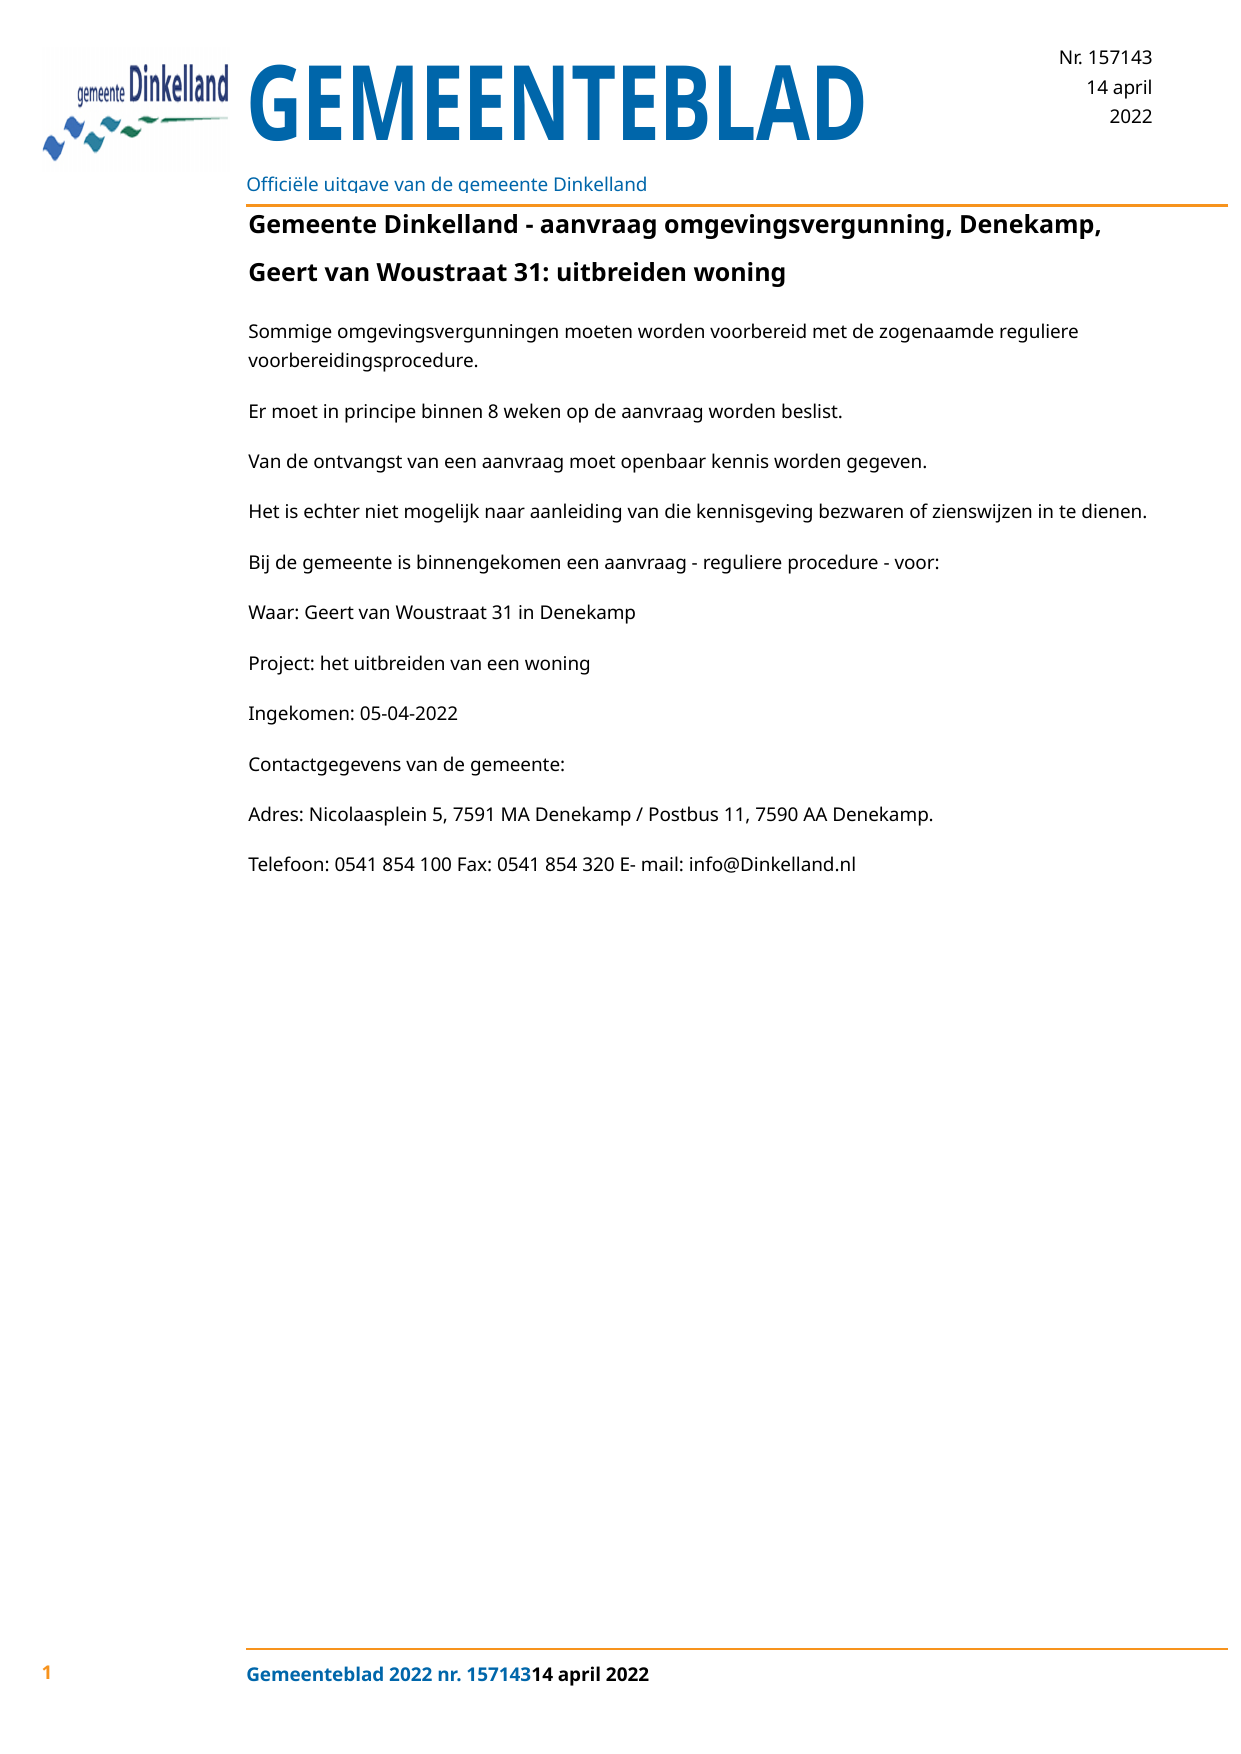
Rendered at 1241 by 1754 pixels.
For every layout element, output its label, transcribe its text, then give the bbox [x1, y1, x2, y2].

text Waar: Geert van Woustraat 31 in Denekamp [248, 599, 1152, 625]
text Ingekomen: 05-04-2022 [248, 700, 1152, 726]
text Bij de gemeente is binnengekomen een aanvraag - reguliere procedure - voor: [248, 549, 1152, 575]
picture [41, 47, 231, 172]
text Sommige omgevingsvergunningen moeten worden voorbereid met de zogenaamde reguliere voorbereidingsprocedure. [248, 318, 1152, 373]
text Het is echter niet mogelijk naar aanleiding van die kennisgeving bezwaren of zienswijzen in te dienen. [248, 499, 1152, 524]
text Gemeente Dinkelland - aanvraag omgevingsvergunning, Denekamp, Geert van Woustraat 31: uitbreiden woning [248, 207, 1152, 288]
text Telefoon: 0541 854 100 Fax: 0541 854 320 E- mail: info@Dinkelland.nl [248, 852, 1152, 877]
text Contactgegevens van de gemeente: [248, 751, 1152, 777]
text Project: het uitbreiden van een woning [248, 650, 1152, 676]
text Adres: Nicolaasplein 5, 7591 MA Denekamp / Postbus 11, 7590 AA Denekamp. [248, 801, 1152, 827]
text Er moet in principe binnen 8 weken op de aanvraag worden beslist. [248, 398, 1152, 424]
text Van de ontvangst van een aanvraag moet openbaar kennis worden gegeven. [248, 448, 1152, 474]
